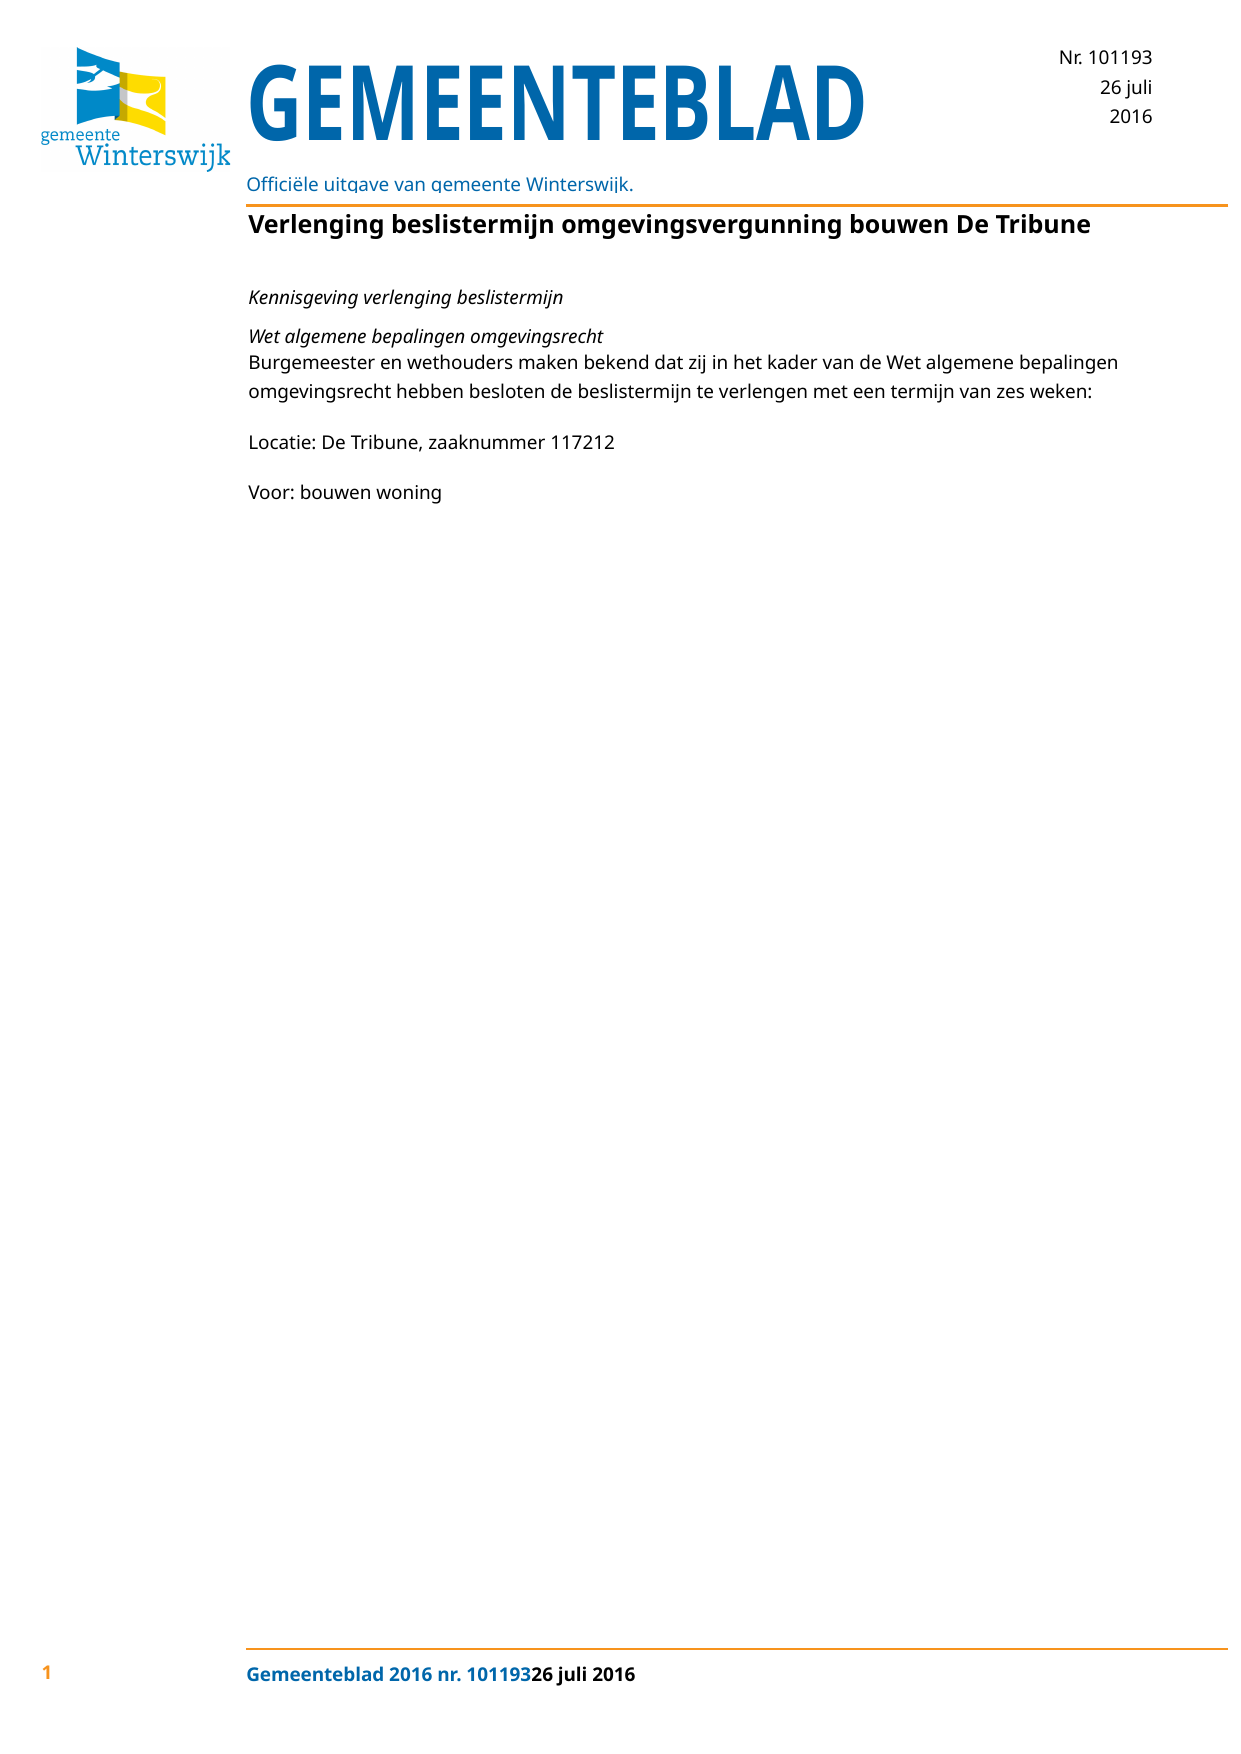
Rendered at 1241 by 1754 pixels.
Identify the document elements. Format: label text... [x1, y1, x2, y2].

text Voor: bouwen woning [248, 479, 1152, 505]
text Kennisgeving verlenging beslistermijn [248, 284, 1152, 309]
text Wet algemene bepalingen omgevingsrecht [248, 323, 1152, 349]
text Locatie: De Tribune, zaaknummer 117212 [248, 429, 1152, 454]
text Verlenging beslistermijn omgevingsvergunning bouwen De Tribune [248, 207, 1152, 241]
picture [41, 47, 231, 172]
picture [225, 153, 231, 162]
text Burgemeester en wethouders maken bekend dat zij in het kader van de Wet algemene bepalingen omgevingsrecht hebben besloten de beslistermijn te verlengen met een termijn van zes weken: [248, 349, 1152, 404]
